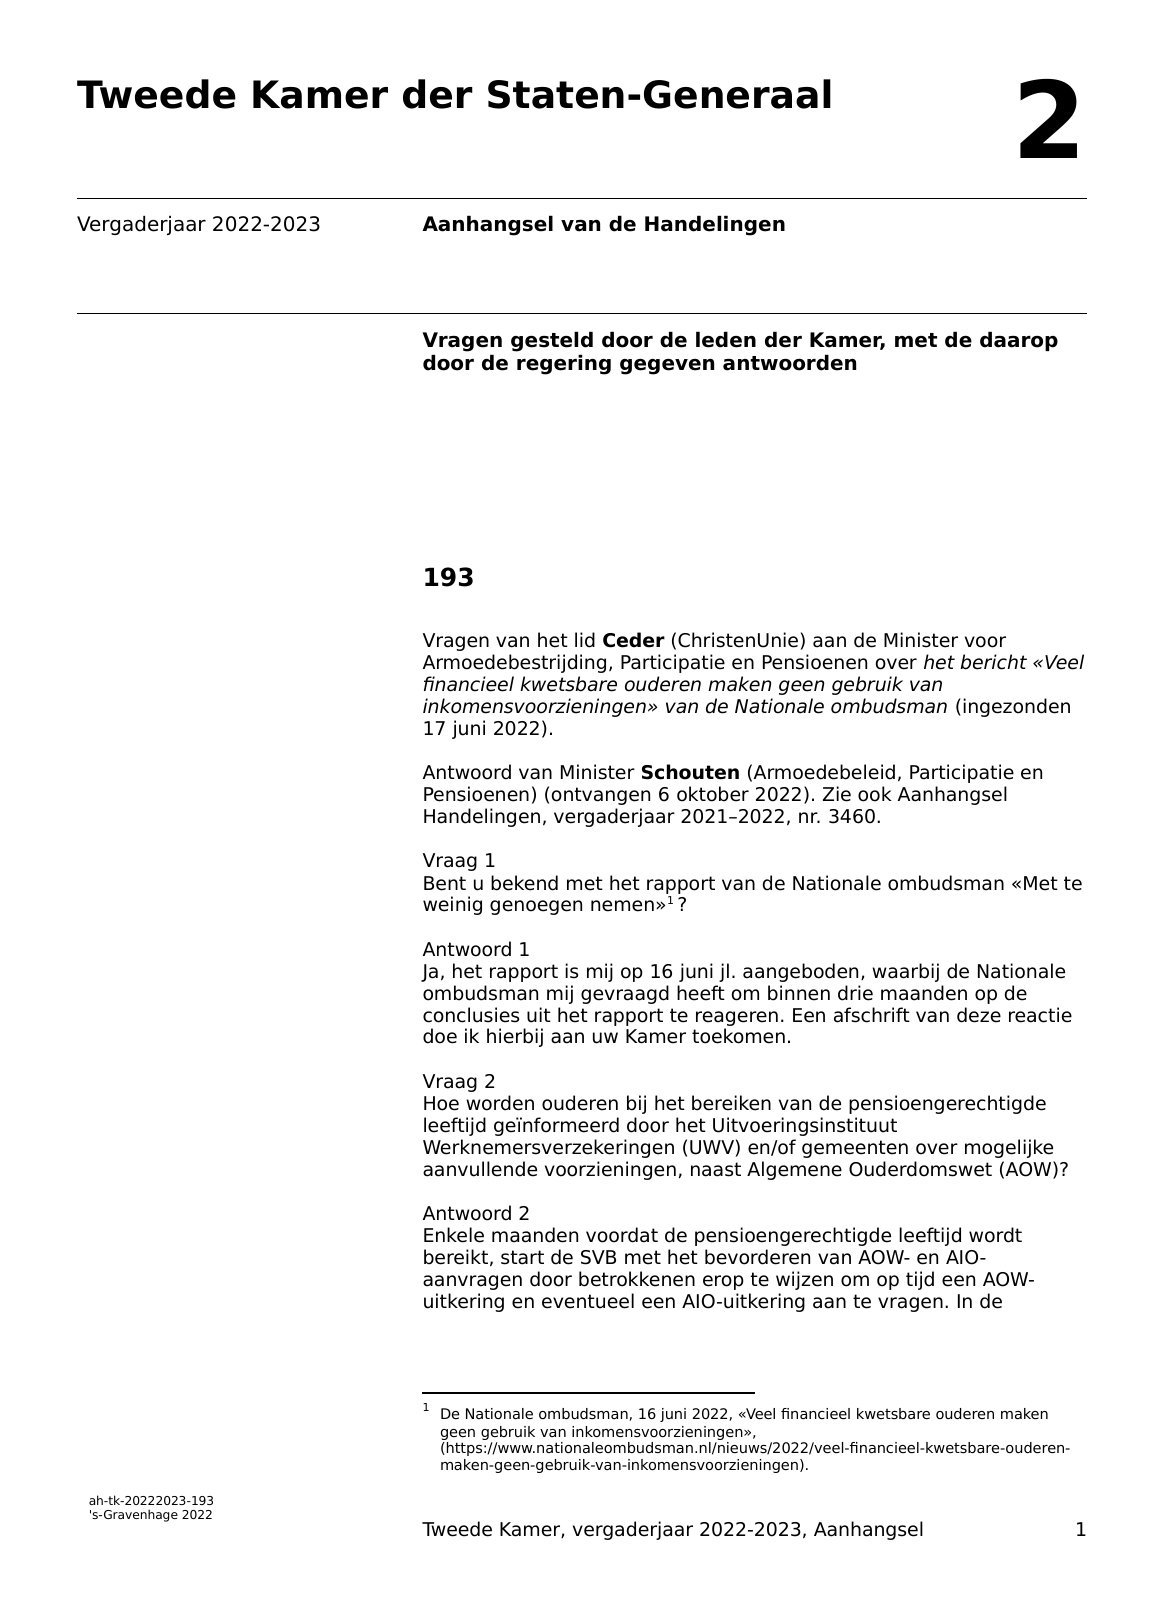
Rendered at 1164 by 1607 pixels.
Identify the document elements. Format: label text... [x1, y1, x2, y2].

text Ja, het rapport is mij op 16 juni jl. aangeboden, waarbij de Nationale ombudsman mij gevraagd heeft om binnen drie maanden op de conclusies uit het rapport te reageren. Een afschrift van deze reactie doe ik hierbij aan uw Kamer toekomen. [422, 961, 1087, 1048]
table_header Tweede Kamer der Staten-Generaal [77, 59, 886, 198]
text Vragen van het lid Ceder (ChristenUnie) aan de Minister voor Armoedebestrijding, Participatie en Pensioenen over het bericht «Veel financieel kwetsbare ouderen maken geen gebruik van inkomensvoorzieningen» van de Nationale ombudsman (ingezonden 17 juni 2022). [422, 630, 1087, 740]
text De Nationale ombudsman, 16 juni 2022, «Veel financieel kwetsbare ouderen maken geen gebruik van inkomensvoorzieningen», (https://www.nationaleombudsman.nl/nieuws/2022/veel-financieel-kwetsbare-ouderen-maken-geen-gebruik-van-inkomensvoorzieningen). [422, 1402, 1087, 1474]
table_cell [77, 314, 422, 375]
table_cell Vergaderjaar 2022-2023 [77, 199, 422, 313]
table_cell Aanhangsel van de Handelingen [422, 199, 1087, 313]
text Vraag 1 [422, 850, 1087, 872]
text Antwoord 2 [422, 1203, 1087, 1225]
text Vraag 2 [422, 1071, 1087, 1093]
table_cell Vragen gesteld door de leden der Kamer, met de daarop door de regering gegeven antwoorden [422, 314, 1087, 375]
table_header 2 [886, 59, 1087, 198]
text Bent u bekend met het rapport van de Nationale ombudsman «Met te weinig genoegen nemen»? [422, 872, 1087, 916]
text Enkele maanden voordat de pensioengerechtigde leeftijd wordt bereikt, start de SVB met het bevorderen van AOW- en AIO-aanvragen door betrokkenen erop te wijzen om op tijd een AOW-uitkering en eventueel een AIO-uitkering aan te vragen. In de [422, 1225, 1087, 1313]
text 193 [422, 563, 1087, 592]
text 's-Gravenhage 2022 [88, 1508, 323, 1522]
text Antwoord van Minister Schouten (Armoedebeleid, Participatie en Pensioenen) (ontvangen 6 oktober 2022). Zie ook Aanhangsel Handelingen, vergaderjaar 2021–2022, nr. 3460. [422, 762, 1087, 828]
text ah-tk-20222023-193 [88, 1494, 323, 1508]
text Hoe worden ouderen bij het bereiken van de pensioengerechtigde leeftijd geïnformeerd door het Uitvoeringsinstituut Werknemersverzekeringen (UWV) en/of gemeenten over mogelijke aanvullende voorzieningen, naast Algemene Ouderdomswet (AOW)? [422, 1093, 1087, 1181]
text Antwoord 1 [422, 938, 1087, 961]
